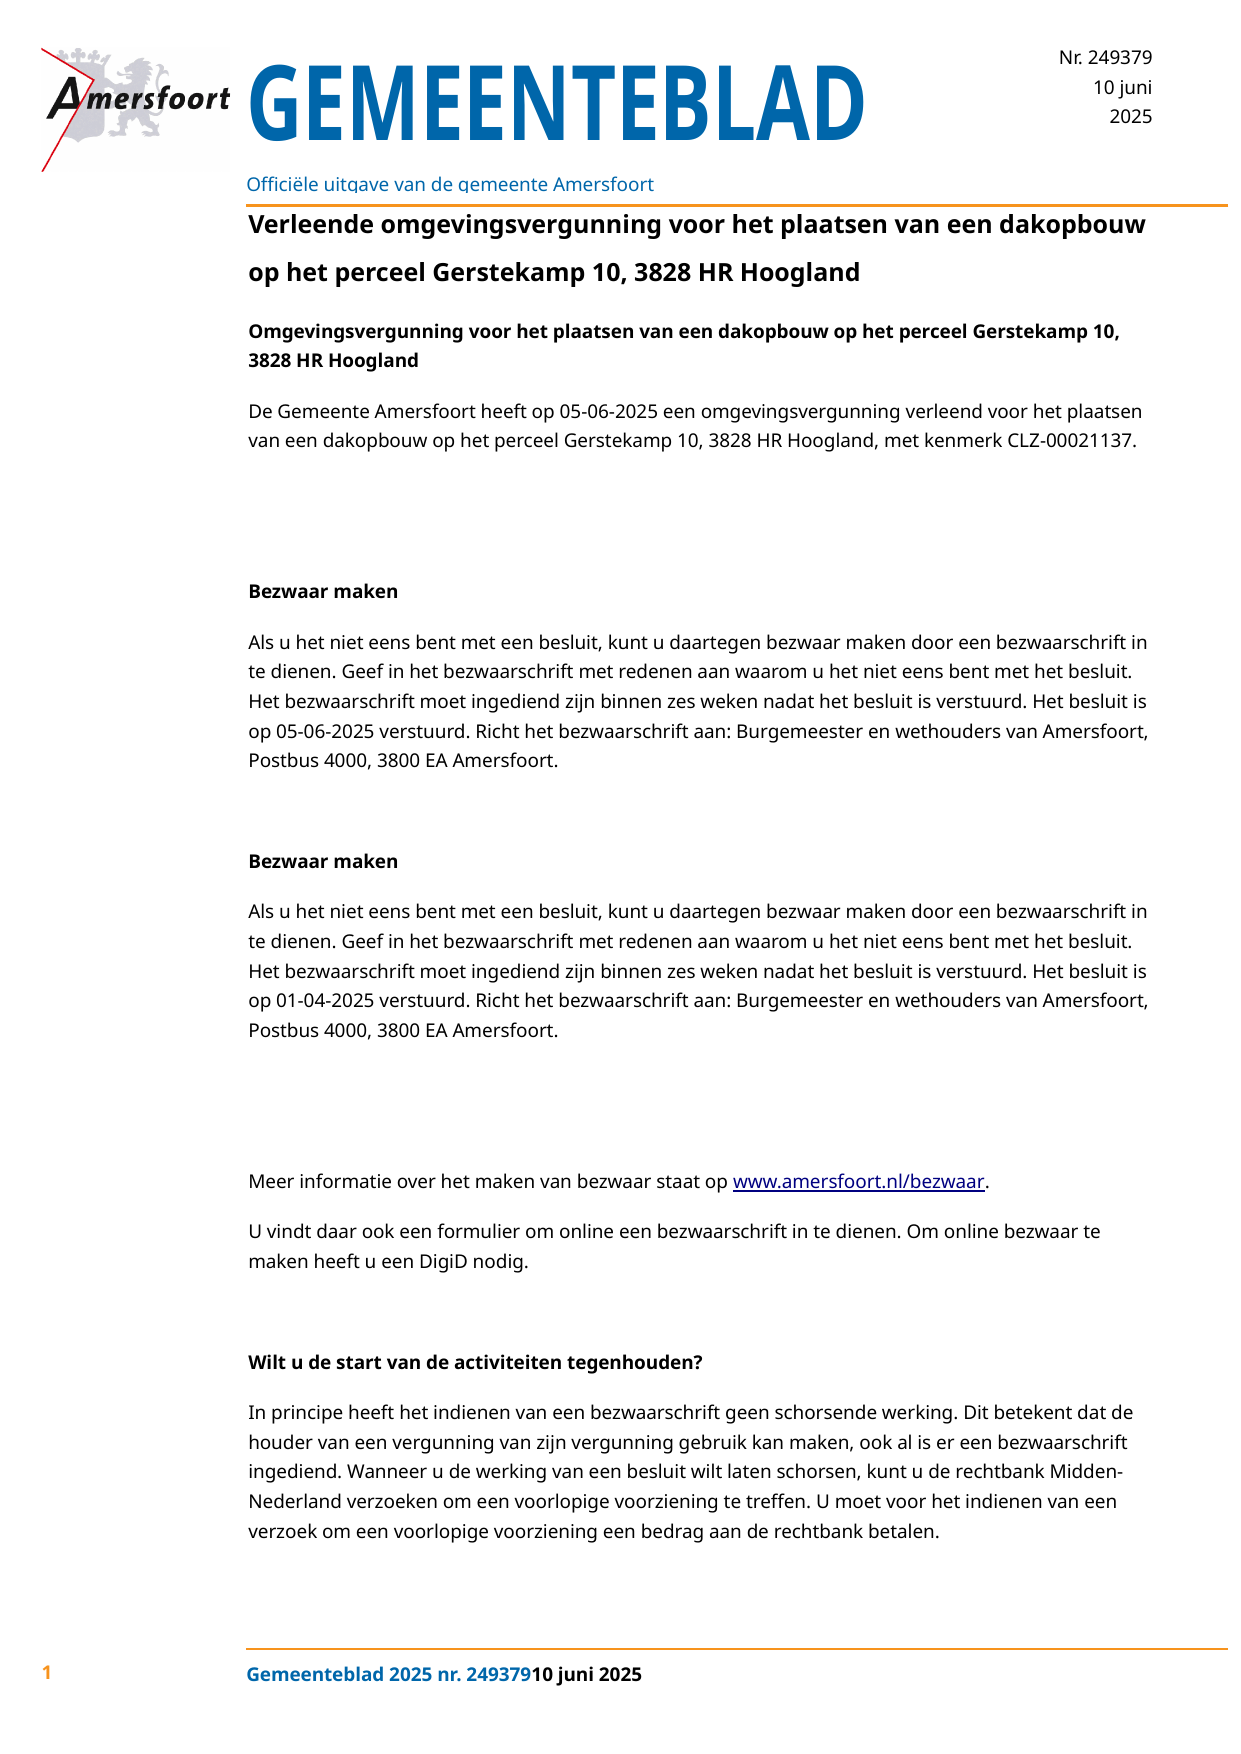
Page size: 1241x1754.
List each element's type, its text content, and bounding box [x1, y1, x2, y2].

text U vindt daar ook een formulier om online een bezwaarschrift in te dienen. Om online bezwaar te maken heeft u een DigiD nodig. [248, 1219, 1152, 1274]
text De Gemeente Amersfoort heeft op 05-06-2025 een omgevingsvergunning verleend voor het plaatsen van een dakopbouw op het perceel Gerstekamp 10, 3828 HR Hoogland, met kenmerk CLZ-00021137. [248, 398, 1152, 453]
text Verleende omgevingsvergunning voor het plaatsen van een dakopbouw op het perceel Gerstekamp 10, 3828 HR Hoogland [248, 207, 1152, 288]
text Meer informatie over het maken van bezwaar staat op www.amersfoort.nl/bezwaar. [248, 1168, 1152, 1194]
text Als u het niet eens bent met een besluit, kunt u daartegen bezwaar maken door een bezwaarschrift in te dienen. Geef in het bezwaarschrift met redenen aan waarom u het niet eens bent met het besluit. Het bezwaarschrift moet ingediend zijn binnen zes weken nadat het besluit is verstuurd. Het besluit is op 05-06-2025 verstuurd. Richt het bezwaarschrift aan: Burgemeester en wethouders van Amersfoort, Postbus 4000, 3800 EA Amersfoort. [248, 629, 1152, 773]
text Omgevingsvergunning voor het plaatsen van een dakopbouw op het perceel Gerstekamp 10, 3828 HR Hoogland [248, 318, 1152, 373]
text Wilt u de start van de activiteiten tegenhouden? [248, 1349, 1152, 1375]
text Bezwaar maken [248, 848, 1152, 874]
text Bezwaar maken [248, 579, 1152, 604]
picture [41, 47, 231, 172]
text In principe heeft het indienen van een bezwaarschrift geen schorsende werking. Dit betekent dat de houder van een vergunning van zijn vergunning gebruik kan maken, ook al is er een bezwaarschrift ingediend. Wanneer u de werking van een besluit wilt laten schorsen, kunt u de rechtbank Midden-Nederland verzoeken om een voorlopige voorziening te treffen. U moet voor het indienen van een verzoek om een voorlopige voorziening een bedrag aan de rechtbank betalen. [248, 1399, 1152, 1544]
text Als u het niet eens bent met een besluit, kunt u daartegen bezwaar maken door een bezwaarschrift in te dienen. Geef in het bezwaarschrift met redenen aan waarom u het niet eens bent met het besluit. Het bezwaarschrift moet ingediend zijn binnen zes weken nadat het besluit is verstuurd. Het besluit is op 01-04-2025 verstuurd. Richt het bezwaarschrift aan: Burgemeester en wethouders van Amersfoort, Postbus 4000, 3800 EA Amersfoort. [248, 899, 1152, 1043]
